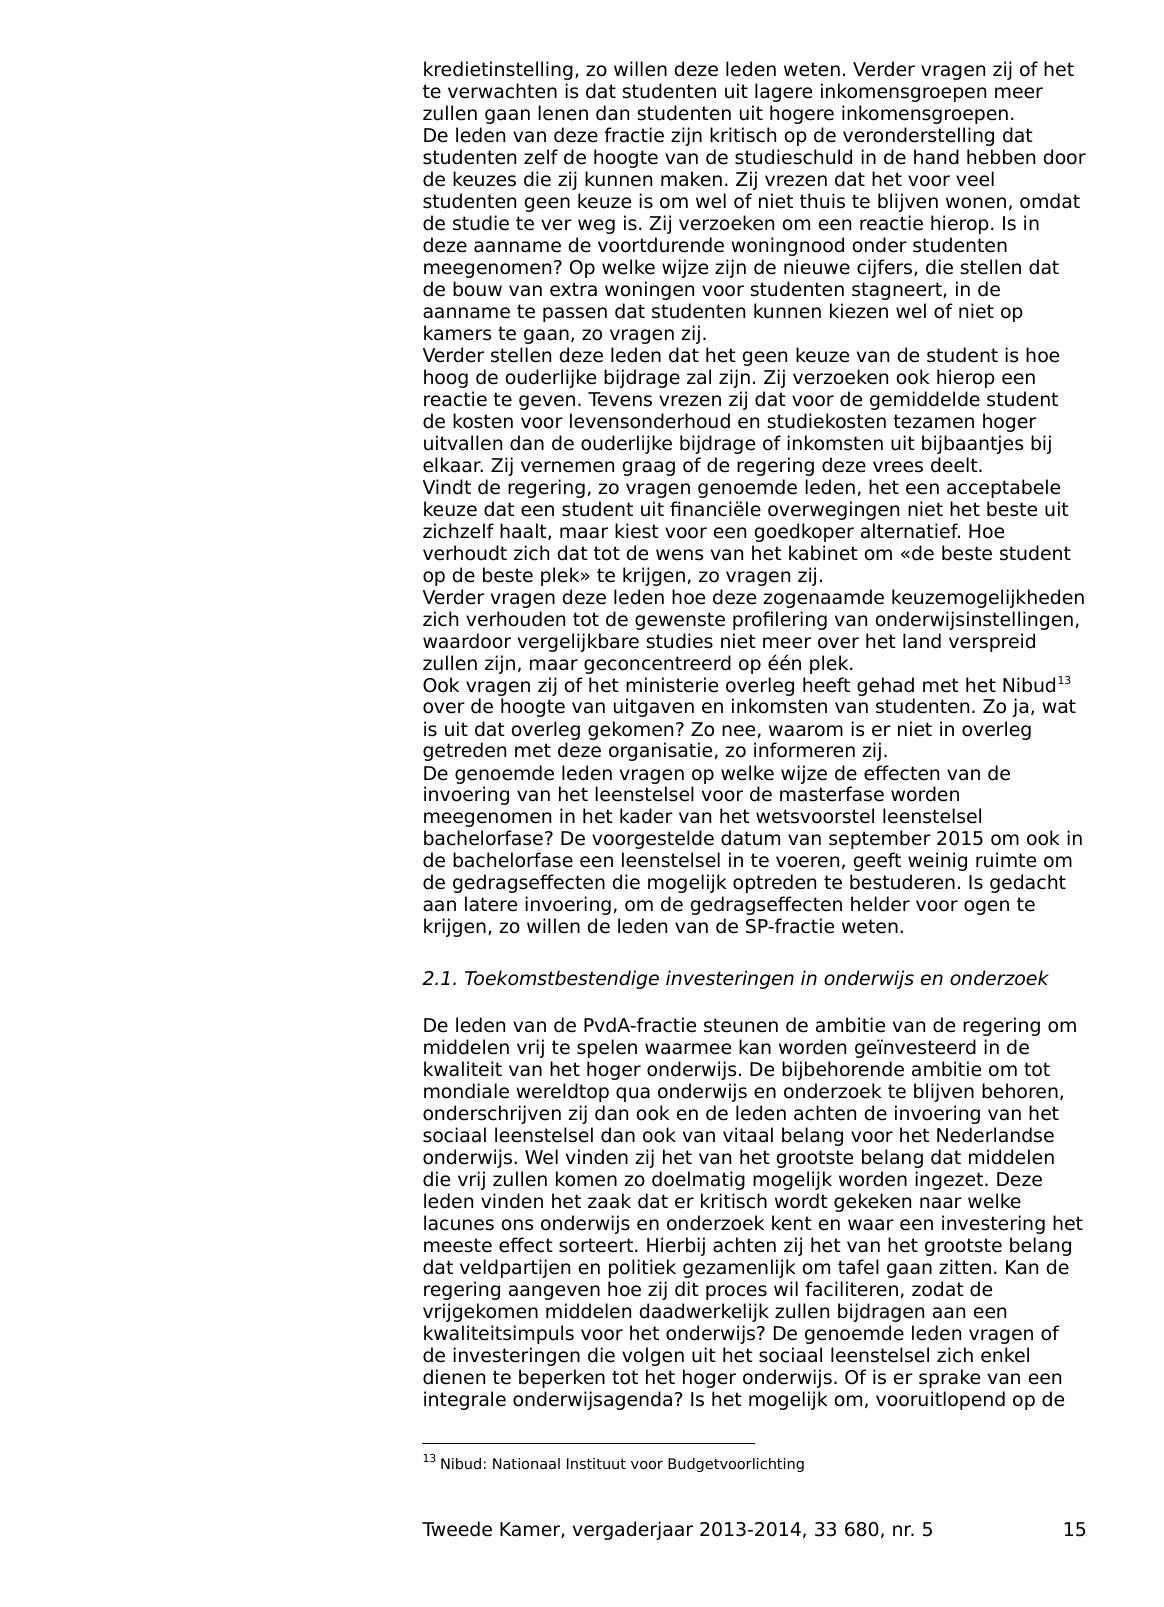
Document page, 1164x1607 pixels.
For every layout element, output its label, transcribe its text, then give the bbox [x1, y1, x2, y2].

subtitle 2.1. Toekomstbestendige investeringen in onderwijs en onderzoek [422, 968, 1087, 990]
text Vindt de regering, zo vragen genoemde leden, het een acceptabele keuze dat een student uit financiële overwegingen niet het beste uit zichzelf haalt, maar kiest voor een goedkoper alternatief. Hoe verhoudt zich dat tot de wens van het kabinet om «de beste student op de beste plek» te krijgen, zo vragen zij. [422, 477, 1087, 587]
text Nibud: Nationaal Instituut voor Budgetvoorlichting [422, 1452, 1087, 1474]
text Verder vragen deze leden hoe deze zogenaamde keuzemogelijkheden zich verhouden tot de gewenste profilering van onderwijsinstellingen, waardoor vergelijkbare studies niet meer over het land verspreid zullen zijn, maar geconcentreerd op één plek. [422, 587, 1087, 674]
text De genoemde leden vragen op welke wijze de effecten van de invoering van het leenstelsel voor de masterfase worden meegenomen in het kader van het wetsvoorstel leenstelsel bachelorfase? De voorgestelde datum van september 2015 om ook in de bachelorfase een leenstelsel in te voeren, geeft weinig ruimte om de gedragseffecten die mogelijk optreden te bestuderen. Is gedacht aan latere invoering, om de gedragseffecten helder voor ogen te krijgen, zo willen de leden van de SP-fractie weten. [422, 762, 1087, 938]
text Verder stellen deze leden dat het geen keuze van de student is hoe hoog de ouderlijke bijdrage zal zijn. Zij verzoeken ook hierop een reactie te geven. Tevens vrezen zij dat voor de gemiddelde student de kosten voor levensonderhoud en studiekosten tezamen hoger uitvallen dan de ouderlijke bijdrage of inkomsten uit bijbaantjes bij elkaar. Zij vernemen graag of de regering deze vrees deelt. [422, 345, 1087, 477]
text Ook vragen zij of het ministerie overleg heeft gehad met het Nibud over de hoogte van uitgaven en inkomsten van studenten. Zo ja, wat is uit dat overleg gekomen? Zo nee, waarom is er niet in overleg getreden met deze organisatie, zo informeren zij. [422, 674, 1087, 762]
text De leden van de PvdA-fractie steunen de ambitie van de regering om middelen vrij te spelen waarmee kan worden geïnvesteerd in de kwaliteit van het hoger onderwijs. De bijbehorende ambitie om tot mondiale wereldtop qua onderwijs en onderzoek te blijven behoren, onderschrijven zij dan ook en de leden achten de invoering van het sociaal leenstelsel dan ook van vitaal belang voor het Nederlandse onderwijs. Wel vinden zij het van het grootste belang dat middelen die vrij zullen komen zo doelmatig mogelijk worden ingezet. Deze leden vinden het zaak dat er kritisch wordt gekeken naar welke lacunes ons onderwijs en onderzoek kent en waar een investering het meeste effect sorteert. Hierbij achten zij het van het grootste belang dat veldpartijen en politiek gezamenlijk om tafel gaan zitten. Kan de regering aangeven hoe zij dit proces wil faciliteren, zodat de vrijgekomen middelen daadwerkelijk zullen bijdragen aan een kwaliteitsimpuls voor het onderwijs? De genoemde leden vragen of de investeringen die volgen uit het sociaal leenstelsel zich enkel dienen te beperken tot het hoger onderwijs. Of is er sprake van een integrale onderwijsagenda? Is het mogelijk om, vooruitlopend op de [422, 1015, 1087, 1411]
text De leden van deze fractie zijn kritisch op de veronderstelling dat studenten zelf de hoogte van de studieschuld in de hand hebben door de keuzes die zij kunnen maken. Zij vrezen dat het voor veel studenten geen keuze is om wel of niet thuis te blijven wonen, omdat de studie te ver weg is. Zij verzoeken om een reactie hierop. Is in deze aanname de voortdurende woningnood onder studenten meegenomen? Op welke wijze zijn de nieuwe cijfers, die stellen dat de bouw van extra woningen voor studenten stagneert, in de aanname te passen dat studenten kunnen kiezen wel of niet op kamers te gaan, zo vragen zij. [422, 125, 1087, 345]
text kredietinstelling, zo willen deze leden weten. Verder vragen zij of het te verwachten is dat studenten uit lagere inkomensgroepen meer zullen gaan lenen dan studenten uit hogere inkomensgroepen. [422, 59, 1087, 125]
